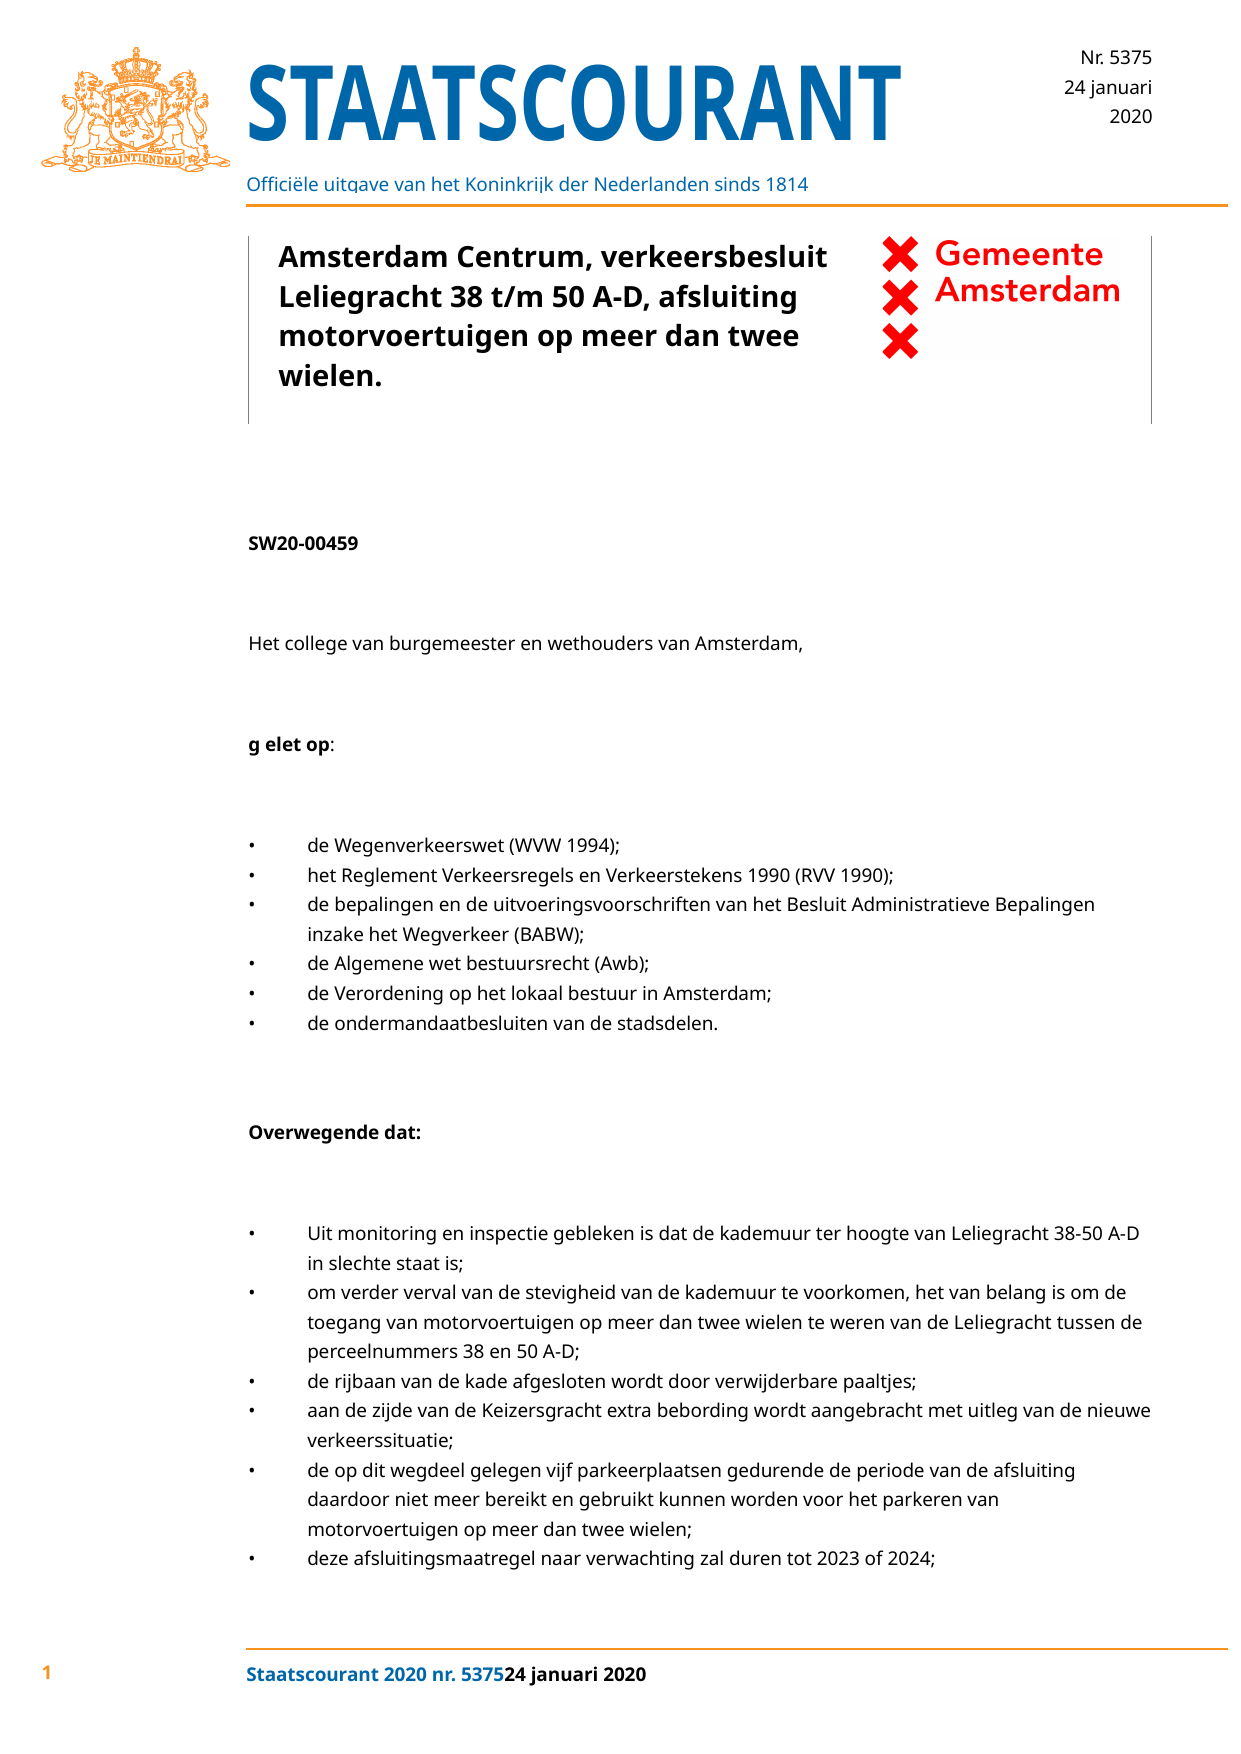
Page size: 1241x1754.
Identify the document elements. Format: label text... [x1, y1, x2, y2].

list aan de zijde van de Keizersgracht extra bebording wordt aangebracht met uitleg van de nieuwe verkeerssituatie; [248, 1398, 1152, 1453]
text Overwegende dat: [248, 1119, 1152, 1145]
table_header [850, 236, 1151, 424]
list Uit monitoring en inspectie gebleken is dat de kademuur ter hoogte van Leliegracht 38-50 A-D in slechte staat is; [248, 1220, 1152, 1276]
text Het college van burgemeester en wethouders van Amsterdam, [248, 631, 1152, 656]
list de op dit wegdeel gelegen vijf parkeerplaatsen gedurende de periode van de afsluiting daardoor niet meer bereikt en gebruikt kunnen worden voor het parkeren van motorvoertuigen op meer dan twee wielen; [248, 1457, 1152, 1542]
list de Wegenverkeerswet (WVW 1994); [248, 832, 1152, 858]
list om verder verval van de stevigheid van de kademuur te voorkomen, het van belang is om de toegang van motorvoertuigen op meer dan twee wielen te weren van de Leliegracht tussen de perceelnummers 38 en 50 A-D; [248, 1279, 1152, 1364]
list het Reglement Verkeersregels en Verkeerstekens 1990 (RVV 1990); [248, 862, 1152, 888]
list de ondermandaatbesluiten van de stadsdelen. [248, 1010, 1152, 1036]
list de bepalingen en de uitvoeringsvoorschriften van het Besluit Administratieve Bepalingen inzake het Wegverkeer (BABW); [248, 891, 1152, 947]
text SW20-00459 [248, 530, 1152, 556]
list de Verordening op het lokaal bestuur in Amsterdam; [248, 980, 1152, 1006]
text g elet op: [248, 731, 1152, 757]
list deze afsluitingsmaatregel naar verwachting zal duren tot 2023 of 2024; [248, 1546, 1152, 1571]
picture [882, 236, 1119, 359]
list de rijbaan van de kade afgesloten wordt door verwijderbare paaltjes; [248, 1368, 1152, 1394]
list de Algemene wet bestuursrecht (Awb); [248, 951, 1152, 976]
picture [41, 47, 231, 172]
table_header Amsterdam Centrum, verkeersbesluit Leliegracht 38 t/m 50 A-D, afsluiting motorvoertuigen op meer dan twee wielen. [249, 236, 850, 424]
